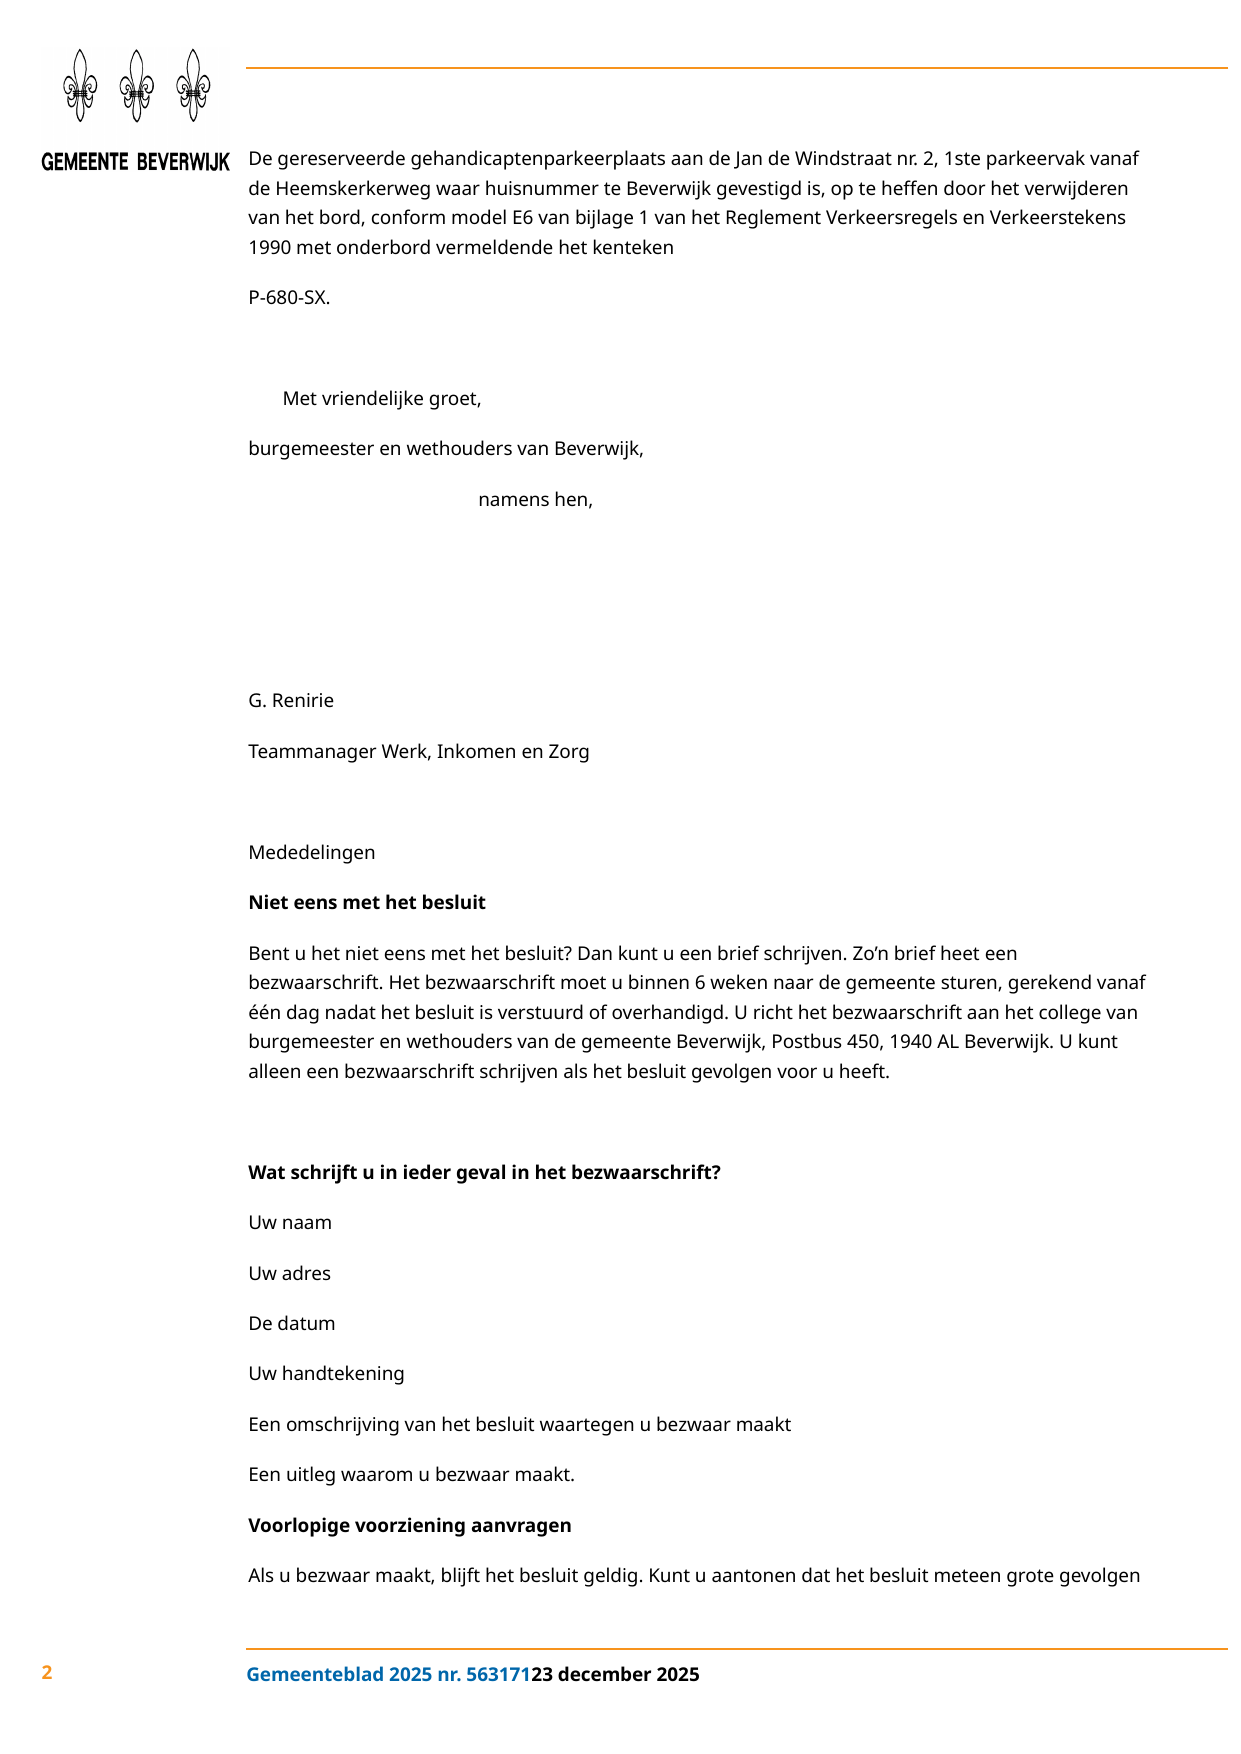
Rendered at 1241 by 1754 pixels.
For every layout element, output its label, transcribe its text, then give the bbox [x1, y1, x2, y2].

text Wat schrijft u in ieder geval in het bezwaarschrift? [248, 1159, 1152, 1185]
text namens hen, [248, 486, 1152, 512]
text Mededelingen [248, 839, 1152, 865]
text Een omschrijving van het besluit waartegen u bezwaar maakt [248, 1411, 1152, 1437]
text Uw handtekening [248, 1361, 1152, 1386]
text Als u bezwaar maakt, blijft het besluit geldig. Kunt u aantonen dat het besluit meteen grote gevolgen [248, 1562, 1152, 1588]
text G. Renirie [248, 688, 1152, 713]
text De gereserveerde gehandicaptenparkeerplaats aan de Jan de Windstraat nr. 2, 1ste parkeervak vanaf de Heemskerkerweg waar huisnummer te Beverwijk gevestigd is, op te heffen door het verwijderen van het bord, conform model E6 van bijlage 1 van het Reglement Verkeersregels en Verkeerstekens 1990 met onderbord vermeldende het kenteken [248, 145, 1152, 260]
text burgemeester en wethouders van Beverwijk, [248, 436, 1152, 461]
picture [41, 47, 231, 172]
text Bent u het niet eens met het besluit? Dan kunt u een brief schrijven. Zo’n brief heet een bezwaarschrift. Het bezwaarschrift moet u binnen 6 weken naar de gemeente sturen, gerekend vanaf één dag nadat het besluit is verstuurd of overhandigd. U richt het bezwaarschrift aan het college van burgemeester en wethouders van de gemeente Beverwijk, Postbus 450, 1940 AL Beverwijk. U kunt alleen een bezwaarschrift schrijven als het besluit gevolgen voor u heeft. [248, 940, 1152, 1084]
text P-680-SX. [248, 284, 1152, 310]
text Teammanager Werk, Inkomen en Zorg [248, 738, 1152, 764]
text Uw naam [248, 1209, 1152, 1235]
text Met vriendelijke groet, [248, 385, 1152, 411]
text Uw adres [248, 1260, 1152, 1286]
text Een uitleg waarom u bezwaar maakt. [248, 1461, 1152, 1487]
text De datum [248, 1310, 1152, 1336]
text Niet eens met het besluit [248, 889, 1152, 915]
text Voorlopige voorziening aanvragen [248, 1512, 1152, 1538]
